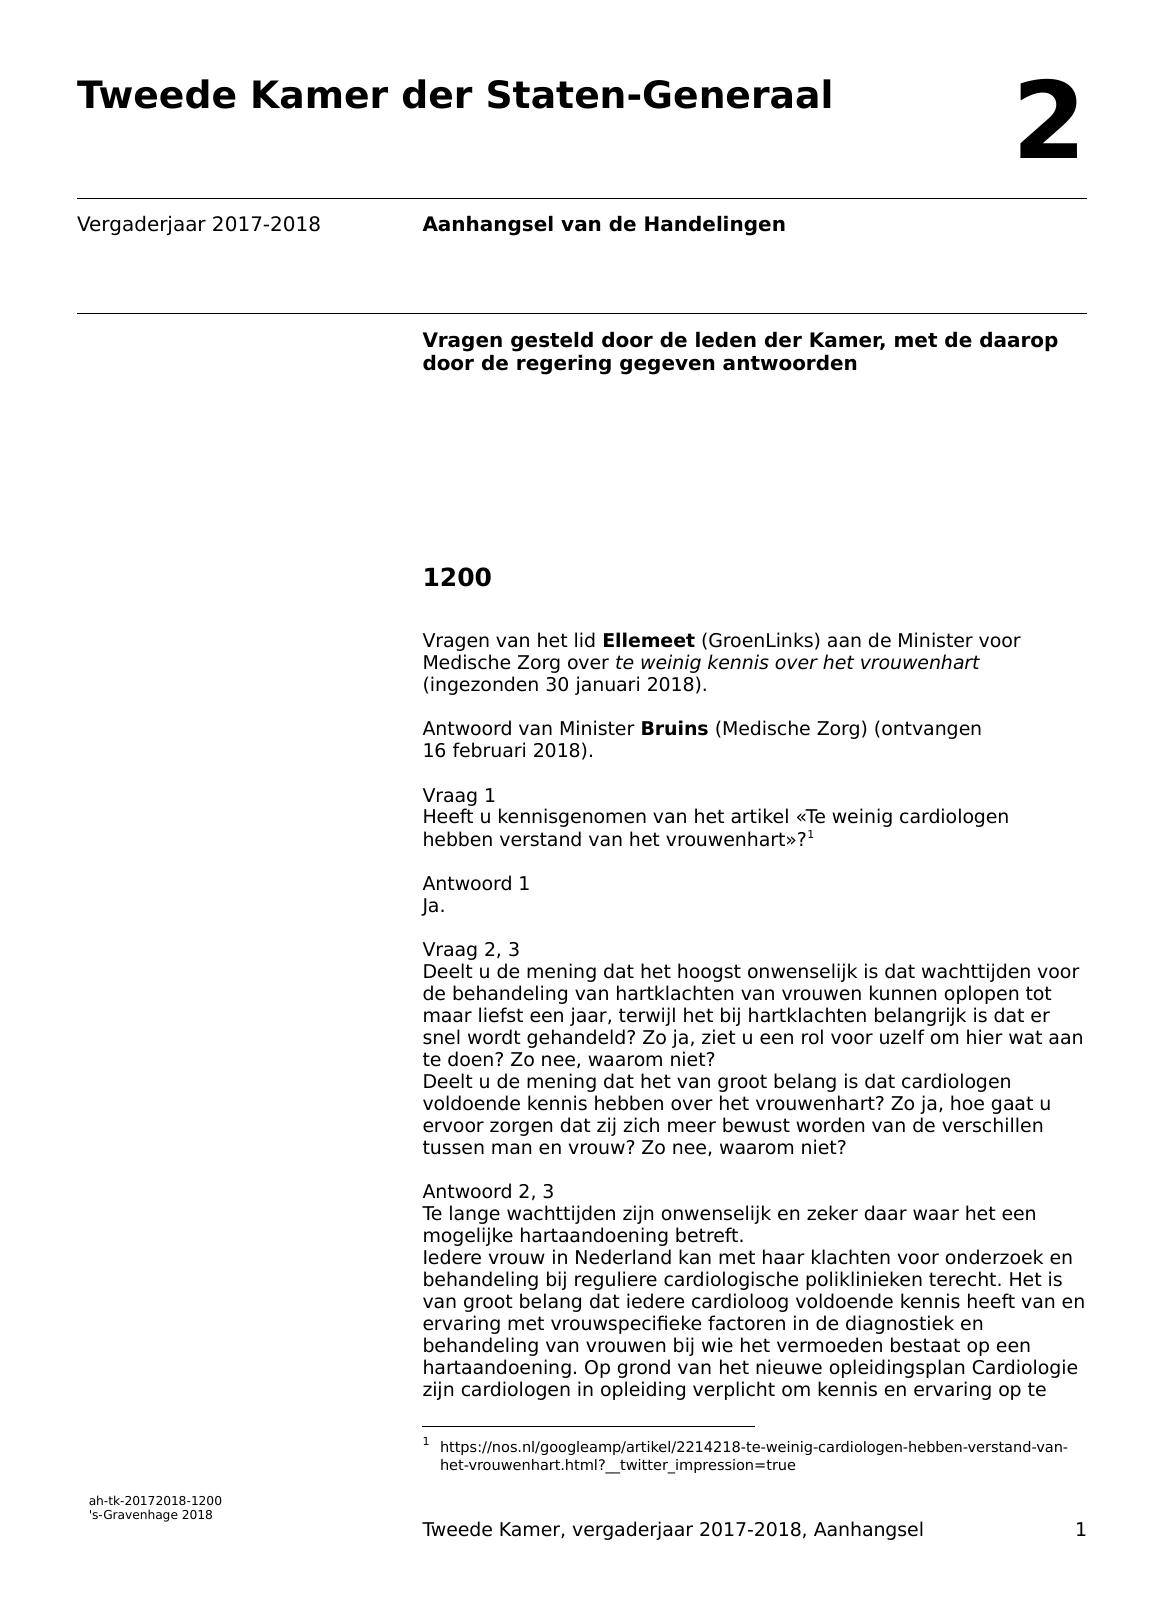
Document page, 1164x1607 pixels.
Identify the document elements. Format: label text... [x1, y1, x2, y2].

table_header Tweede Kamer der Staten-Generaal [77, 59, 886, 198]
text Ja. [422, 894, 1087, 917]
text Antwoord 2, 3 [422, 1181, 1087, 1203]
text Te lange wachttijden zijn onwenselijk en zeker daar waar het een mogelijke hartaandoening betreft. [422, 1203, 1087, 1247]
table_cell Aanhangsel van de Handelingen [422, 199, 1087, 313]
text 1200 [422, 563, 1087, 592]
text ah-tk-20172018-1200 [88, 1494, 323, 1508]
text Vraag 1 [422, 784, 1087, 806]
text Heeft u kennisgenomen van het artikel «Te weinig cardiologen hebben verstand van het vrouwenhart»? [422, 806, 1087, 850]
text Antwoord 1 [422, 873, 1087, 894]
text Deelt u de mening dat het van groot belang is dat cardiologen voldoende kennis hebben over het vrouwenhart? Zo ja, hoe gaat u ervoor zorgen dat zij zich meer bewust worden van de verschillen tussen man en vrouw? Zo nee, waarom niet? [422, 1071, 1087, 1158]
text Antwoord van Minister Bruins (Medische Zorg) (ontvangen 16 februari 2018). [422, 718, 1087, 762]
table_cell [77, 314, 422, 375]
table_cell Vergaderjaar 2017-2018 [77, 199, 422, 313]
text Deelt u de mening dat het hoogst onwenselijk is dat wachttijden voor de behandeling van hartklachten van vrouwen kunnen oplopen tot maar liefst een jaar, terwijl het bij hartklachten belangrijk is dat er snel wordt gehandeld? Zo ja, ziet u een rol voor uzelf om hier wat aan te doen? Zo nee, waarom niet? [422, 961, 1087, 1071]
text Iedere vrouw in Nederland kan met haar klachten voor onderzoek en behandeling bij reguliere cardiologische poliklinieken terecht. Het is van groot belang dat iedere cardioloog voldoende kennis heeft van en ervaring met vrouwspecifieke factoren in de diagnostiek en behandeling van vrouwen bij wie het vermoeden bestaat op een hartaandoening. Op grond van het nieuwe opleidingsplan Cardiologie zijn cardiologen in opleiding verplicht om kennis en ervaring op te [422, 1247, 1087, 1401]
text Vragen van het lid Ellemeet (GroenLinks) aan de Minister voor Medische Zorg over te weinig kennis over het vrouwenhart (ingezonden 30 januari 2018). [422, 630, 1087, 696]
table_header 2 [886, 59, 1087, 198]
text 's-Gravenhage 2018 [88, 1508, 323, 1522]
text Vraag 2, 3 [422, 939, 1087, 961]
text https://nos.nl/googleamp/artikel/2214218-te-weinig-cardiologen-hebben-verstand-van-het-vrouwenhart.html?__twitter_impression=true [422, 1435, 1087, 1474]
table_cell Vragen gesteld door de leden der Kamer, met de daarop door de regering gegeven antwoorden [422, 314, 1087, 375]
